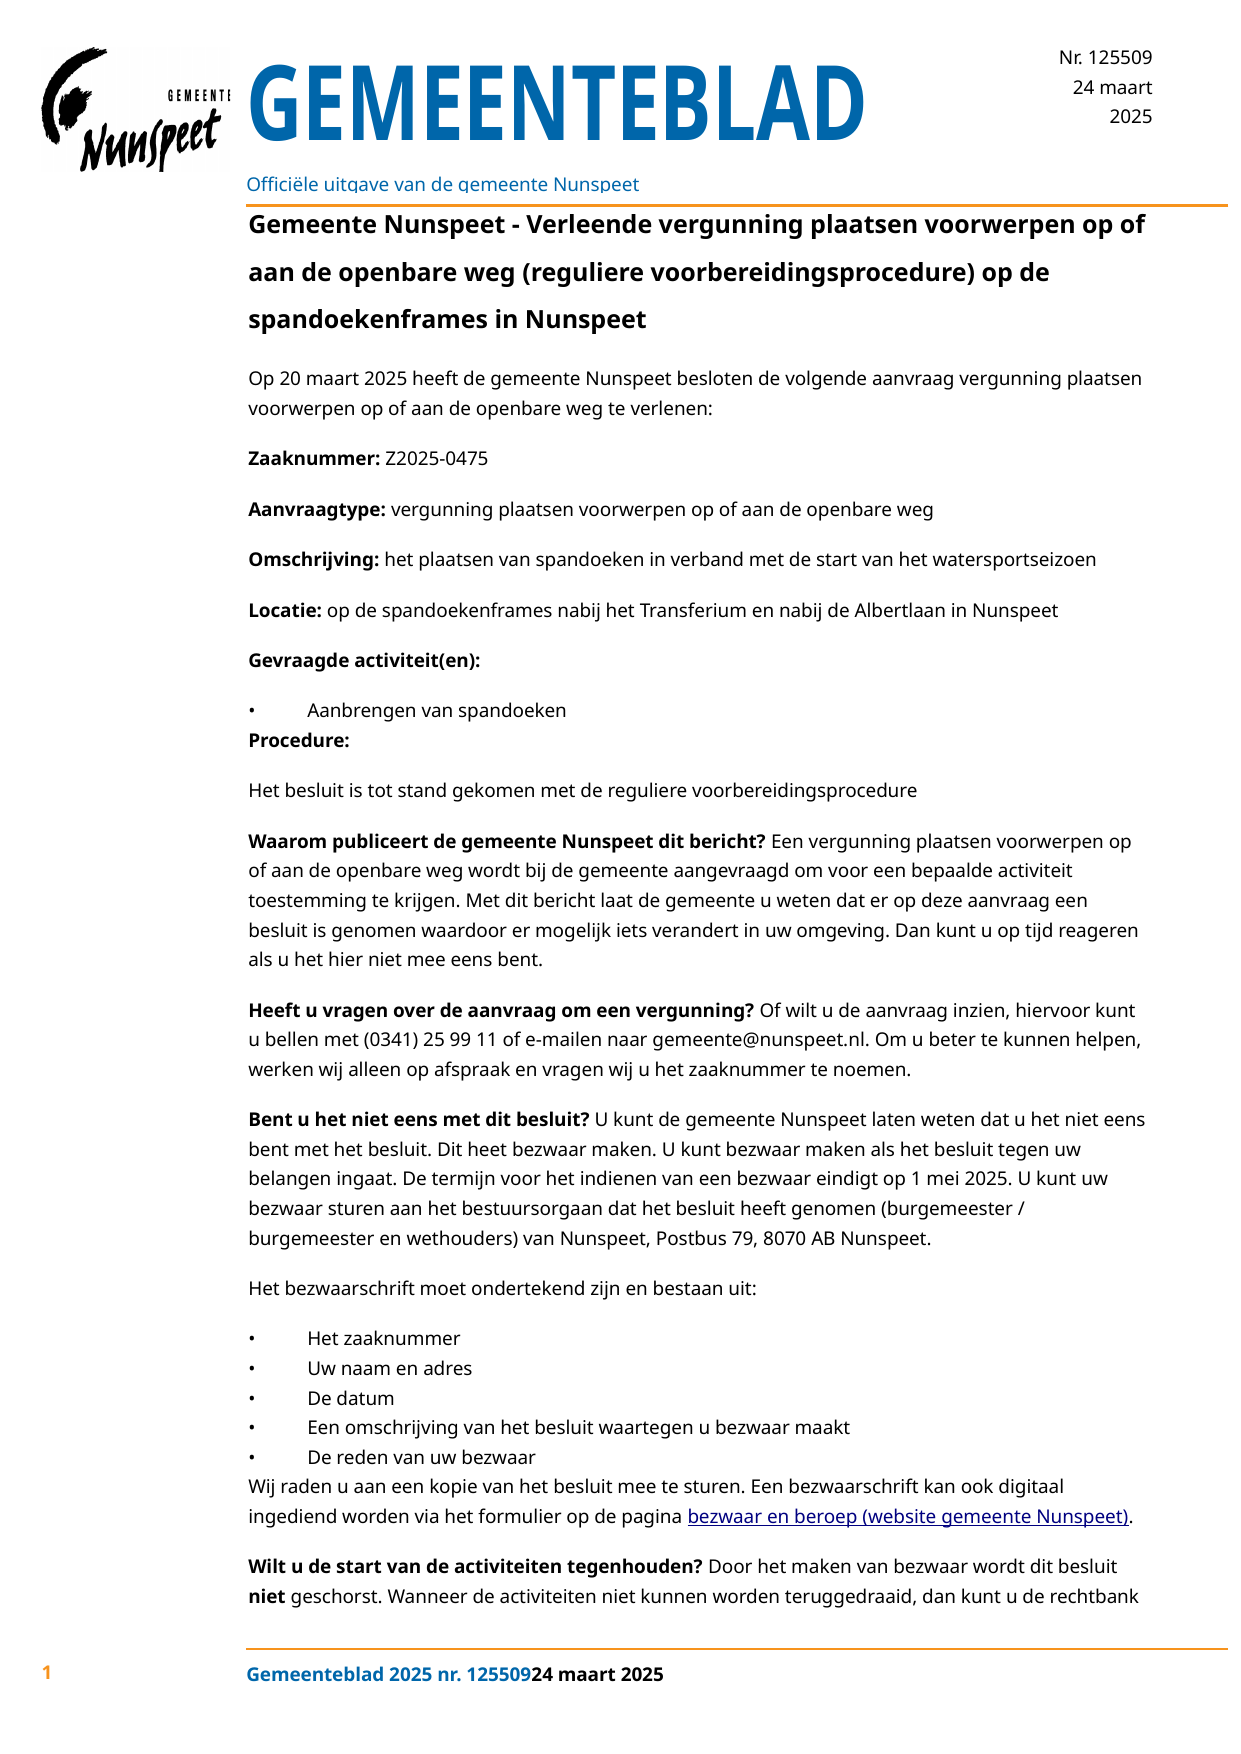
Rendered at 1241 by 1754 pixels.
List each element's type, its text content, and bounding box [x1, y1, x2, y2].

text Procedure: [248, 727, 1152, 753]
text Aanvraagtype: vergunning plaatsen voorwerpen op of aan de openbare weg [248, 496, 1152, 522]
text Heeft u vragen over de aanvraag om een vergunning? Of wilt u de aanvraag inzien, hiervoor kunt u bellen met (0341) 25 99 11 of e-mailen naar gemeente@nunspeet.nl. Om u beter te kunnen helpen, werken wij alleen op afspraak en vragen wij u het zaaknummer te noemen. [248, 997, 1152, 1082]
list Aanbrengen van spandoeken [248, 698, 1152, 723]
text Wilt u de start van de activiteiten tegenhouden? Door het maken van bezwaar wordt dit besluit niet geschorst. Wanneer de activiteiten niet kunnen worden teruggedraaid, dan kunt u de rechtbank [248, 1553, 1152, 1609]
text Op 20 maart 2025 heeft de gemeente Nunspeet besloten de volgende aanvraag vergunning plaatsen voorwerpen op of aan de openbare weg te verlenen: [248, 366, 1152, 421]
list Uw naam en adres [248, 1355, 1152, 1381]
text Het besluit is tot stand gekomen met de reguliere voorbereidingsprocedure [248, 778, 1152, 803]
text Omschrijving: het plaatsen van spandoeken in verband met de start van het watersportseizoen [248, 546, 1152, 572]
text Locatie: op de spandoekenframes nabij het Transferium en nabij de Albertlaan in Nunspeet [248, 597, 1152, 622]
text Waarom publiceert de gemeente Nunspeet dit bericht? Een vergunning plaatsen voorwerpen op of aan de openbare weg wordt bij de gemeente aangevraagd om voor een bepaalde activiteit toestemming te krijgen. Met dit bericht laat de gemeente u weten dat er op deze aanvraag een besluit is genomen waardoor er mogelijk iets verandert in uw omgeving. Dan kunt u op tijd reageren als u het hier niet mee eens bent. [248, 828, 1152, 972]
picture [41, 47, 231, 172]
text Gemeente Nunspeet - Verleende vergunning plaatsen voorwerpen op of aan de openbare weg (reguliere voorbereidingsprocedure) op de spandoekenframes in Nunspeet [248, 207, 1152, 336]
text Zaaknummer: Z2025-0475 [248, 446, 1152, 471]
list Een omschrijving van het besluit waartegen u bezwaar maakt [248, 1414, 1152, 1440]
text Wij raden u aan een kopie van het besluit mee te sturen. Een bezwaarschrift kan ook digitaal ingediend worden via het formulier op de pagina bezwaar en beroep (website gemeente Nunspeet). [248, 1473, 1152, 1529]
list De reden van uw bezwaar [248, 1444, 1152, 1469]
text Het bezwaarschrift moet ondertekend zijn en bestaan uit: [248, 1275, 1152, 1301]
list Het zaaknummer [248, 1326, 1152, 1351]
text Bent u het niet eens met dit besluit? U kunt de gemeente Nunspeet laten weten dat u het niet eens bent met het besluit. Dit heet bezwaar maken. U kunt bezwaar maken als het besluit tegen uw belangen ingaat. De termijn voor het indienen van een bezwaar eindigt op 1 mei 2025. U kunt uw bezwaar sturen aan het bestuursorgaan dat het besluit heeft genomen (burgemeester / burgemeester en wethouders) van Nunspeet, Postbus 79, 8070 AB Nunspeet. [248, 1106, 1152, 1250]
text Gevraagde activiteit(en): [248, 647, 1152, 673]
list De datum [248, 1385, 1152, 1410]
